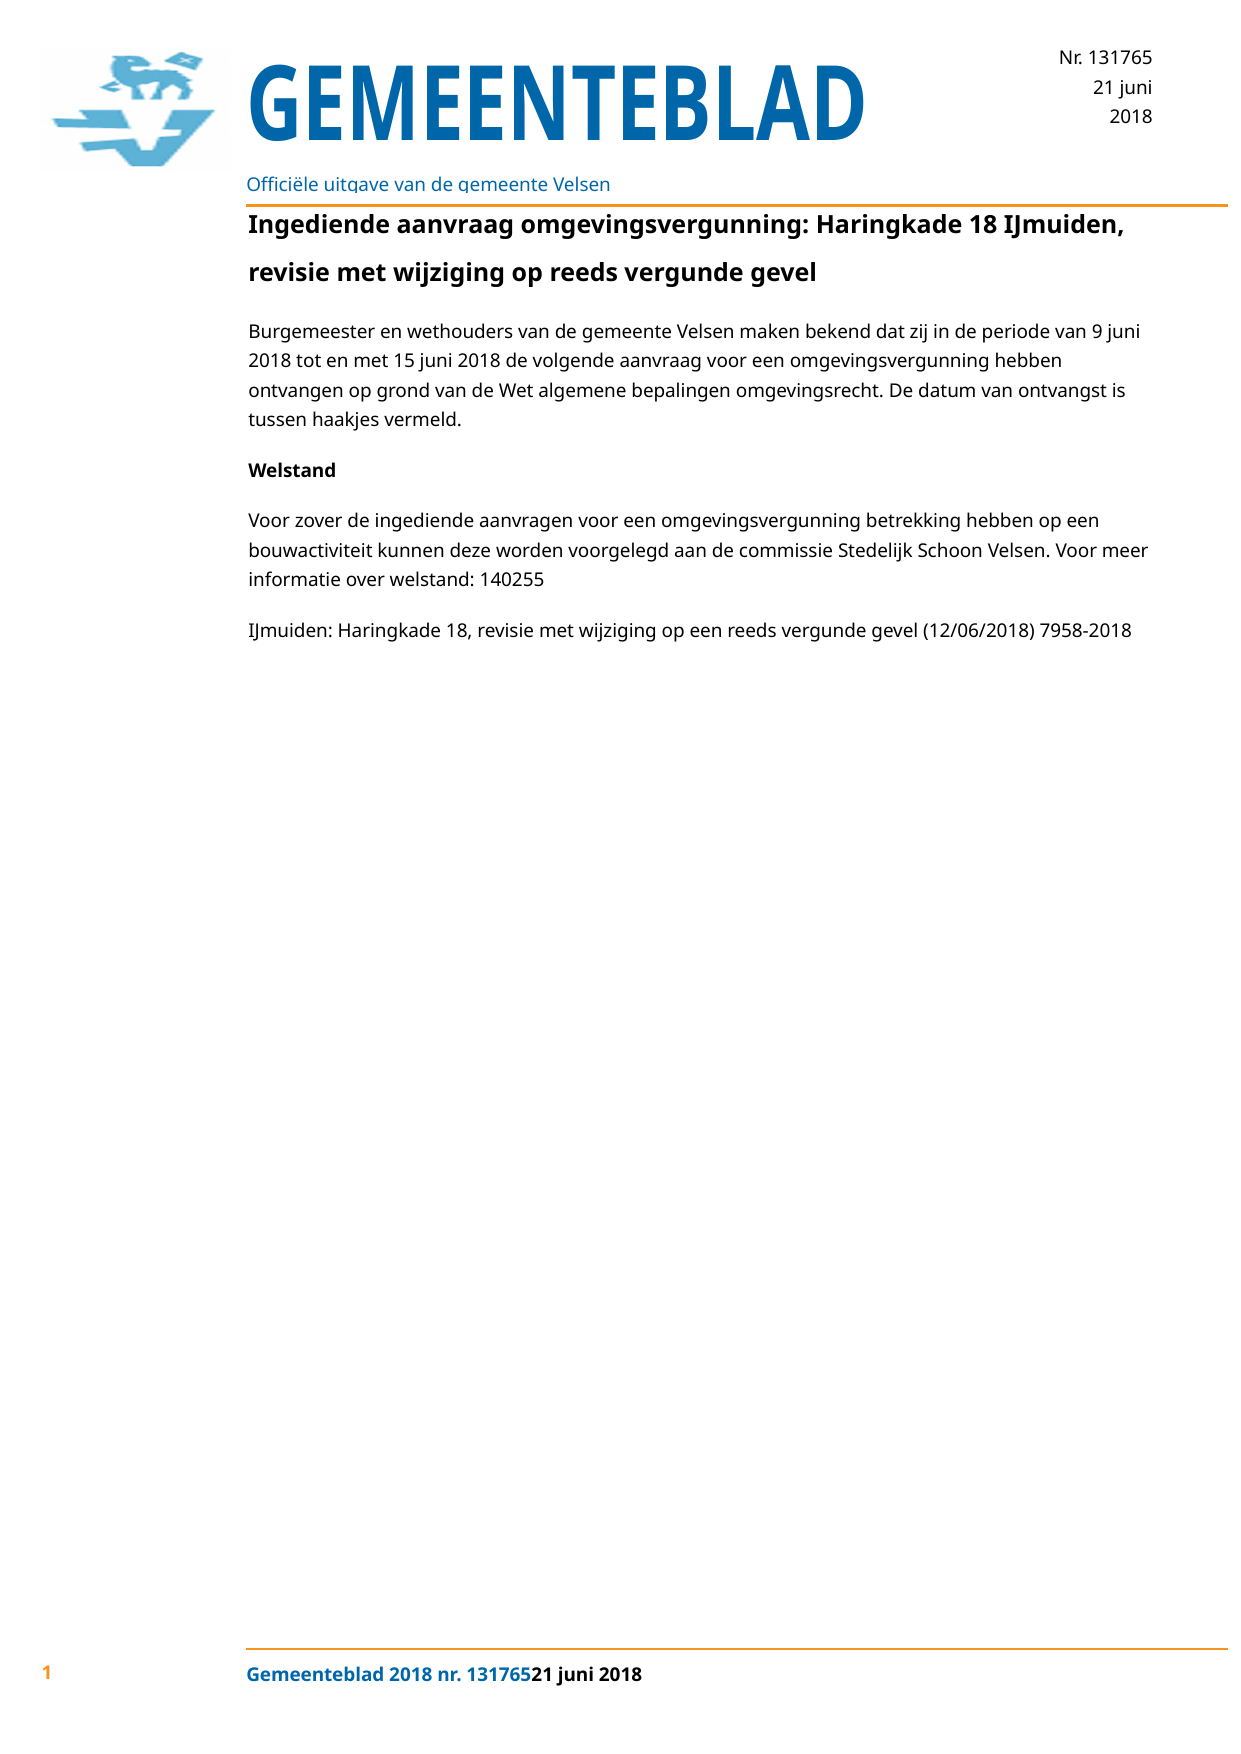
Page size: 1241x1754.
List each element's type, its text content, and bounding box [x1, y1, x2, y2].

text IJmuiden: Haringkade 18, revisie met wijziging op een reeds vergunde gevel (12/06/2018) 7958-2018 [248, 617, 1152, 643]
picture [41, 47, 231, 172]
text Welstand [248, 457, 1152, 483]
text Voor zover de ingediende aanvragen voor een omgevingsvergunning betrekking hebben op een bouwactiviteit kunnen deze worden voorgelegd aan de commissie Stedelijk Schoon Velsen. Voor meer informatie over welstand: 140255 [248, 507, 1152, 592]
text Burgemeester en wethouders van de gemeente Velsen maken bekend dat zij in de periode van 9 juni 2018 tot en met 15 juni 2018 de volgende aanvraag voor een omgevingsvergunning hebben ontvangen op grond van de Wet algemene bepalingen omgevingsrecht. De datum van ontvangst is tussen haakjes vermeld. [248, 318, 1152, 432]
text Ingediende aanvraag omgevingsvergunning: Haringkade 18 IJmuiden, revisie met wijziging op reeds vergunde gevel [248, 207, 1152, 288]
